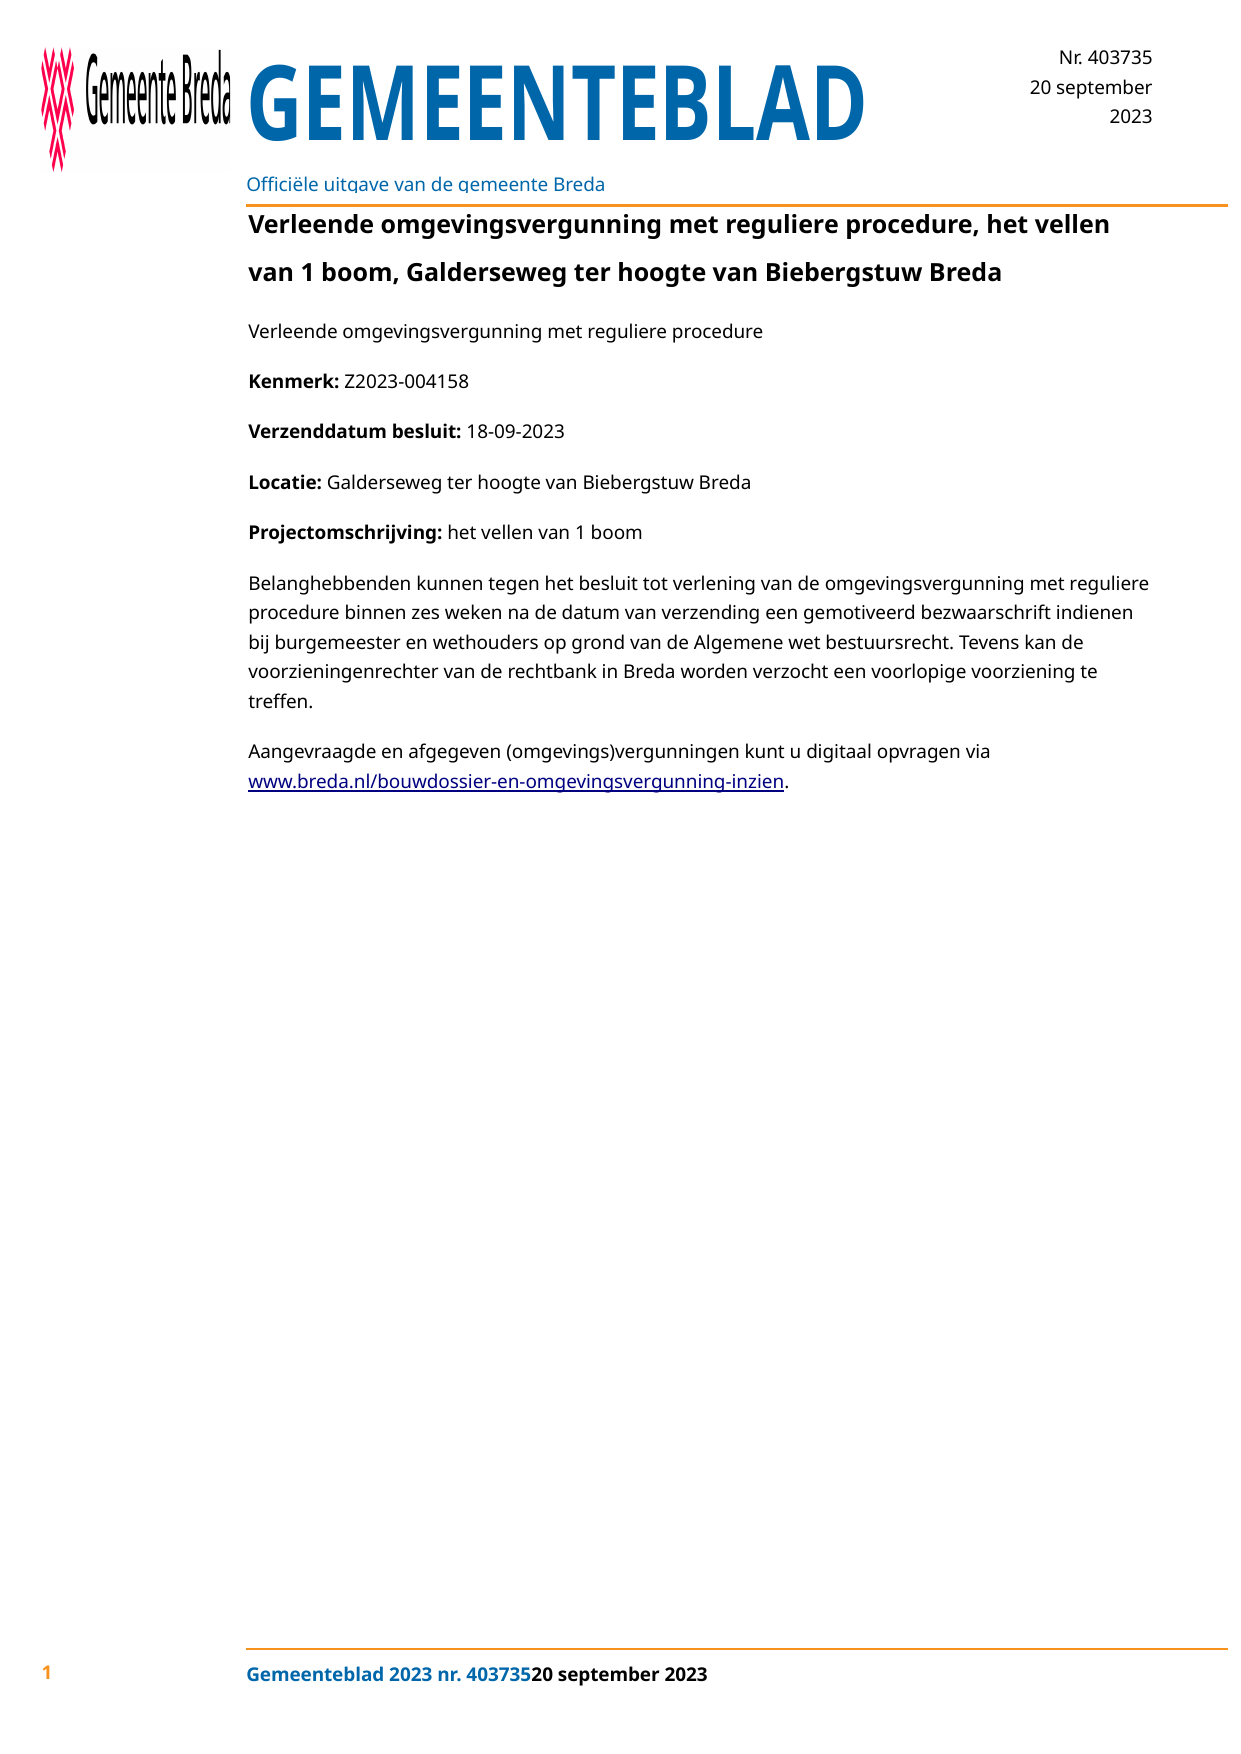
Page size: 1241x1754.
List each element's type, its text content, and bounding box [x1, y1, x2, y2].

text Verleende omgevingsvergunning met reguliere procedure, het vellen van 1 boom, Galderseweg ter hoogte van Biebergstuw Breda [248, 207, 1152, 288]
picture [41, 47, 231, 172]
text Verzenddatum besluit: 18-09-2023 [248, 419, 1152, 444]
text Locatie: Galderseweg ter hoogte van Biebergstuw Breda [248, 469, 1152, 495]
text Belanghebbenden kunnen tegen het besluit tot verlening van de omgevingsvergunning met reguliere procedure binnen zes weken na de datum van verzending een gemotiveerd bezwaarschrift indienen bij burgemeester en wethouders op grond van de Algemene wet bestuursrecht. Tevens kan de voorzieningenrechter van de rechtbank in Breda worden verzocht een voorlopige voorziening te treffen. [248, 570, 1152, 714]
text Aangevraagde en afgegeven (omgevings)vergunningen kunt u digitaal opvragen via www.breda.nl/bouwdossier-en-omgevingsvergunning-inzien. [248, 739, 1152, 794]
text Projectomschrijving: het vellen van 1 boom [248, 519, 1152, 545]
text Kenmerk: Z2023-004158 [248, 368, 1152, 394]
text Verleende omgevingsvergunning met reguliere procedure [248, 318, 1152, 344]
